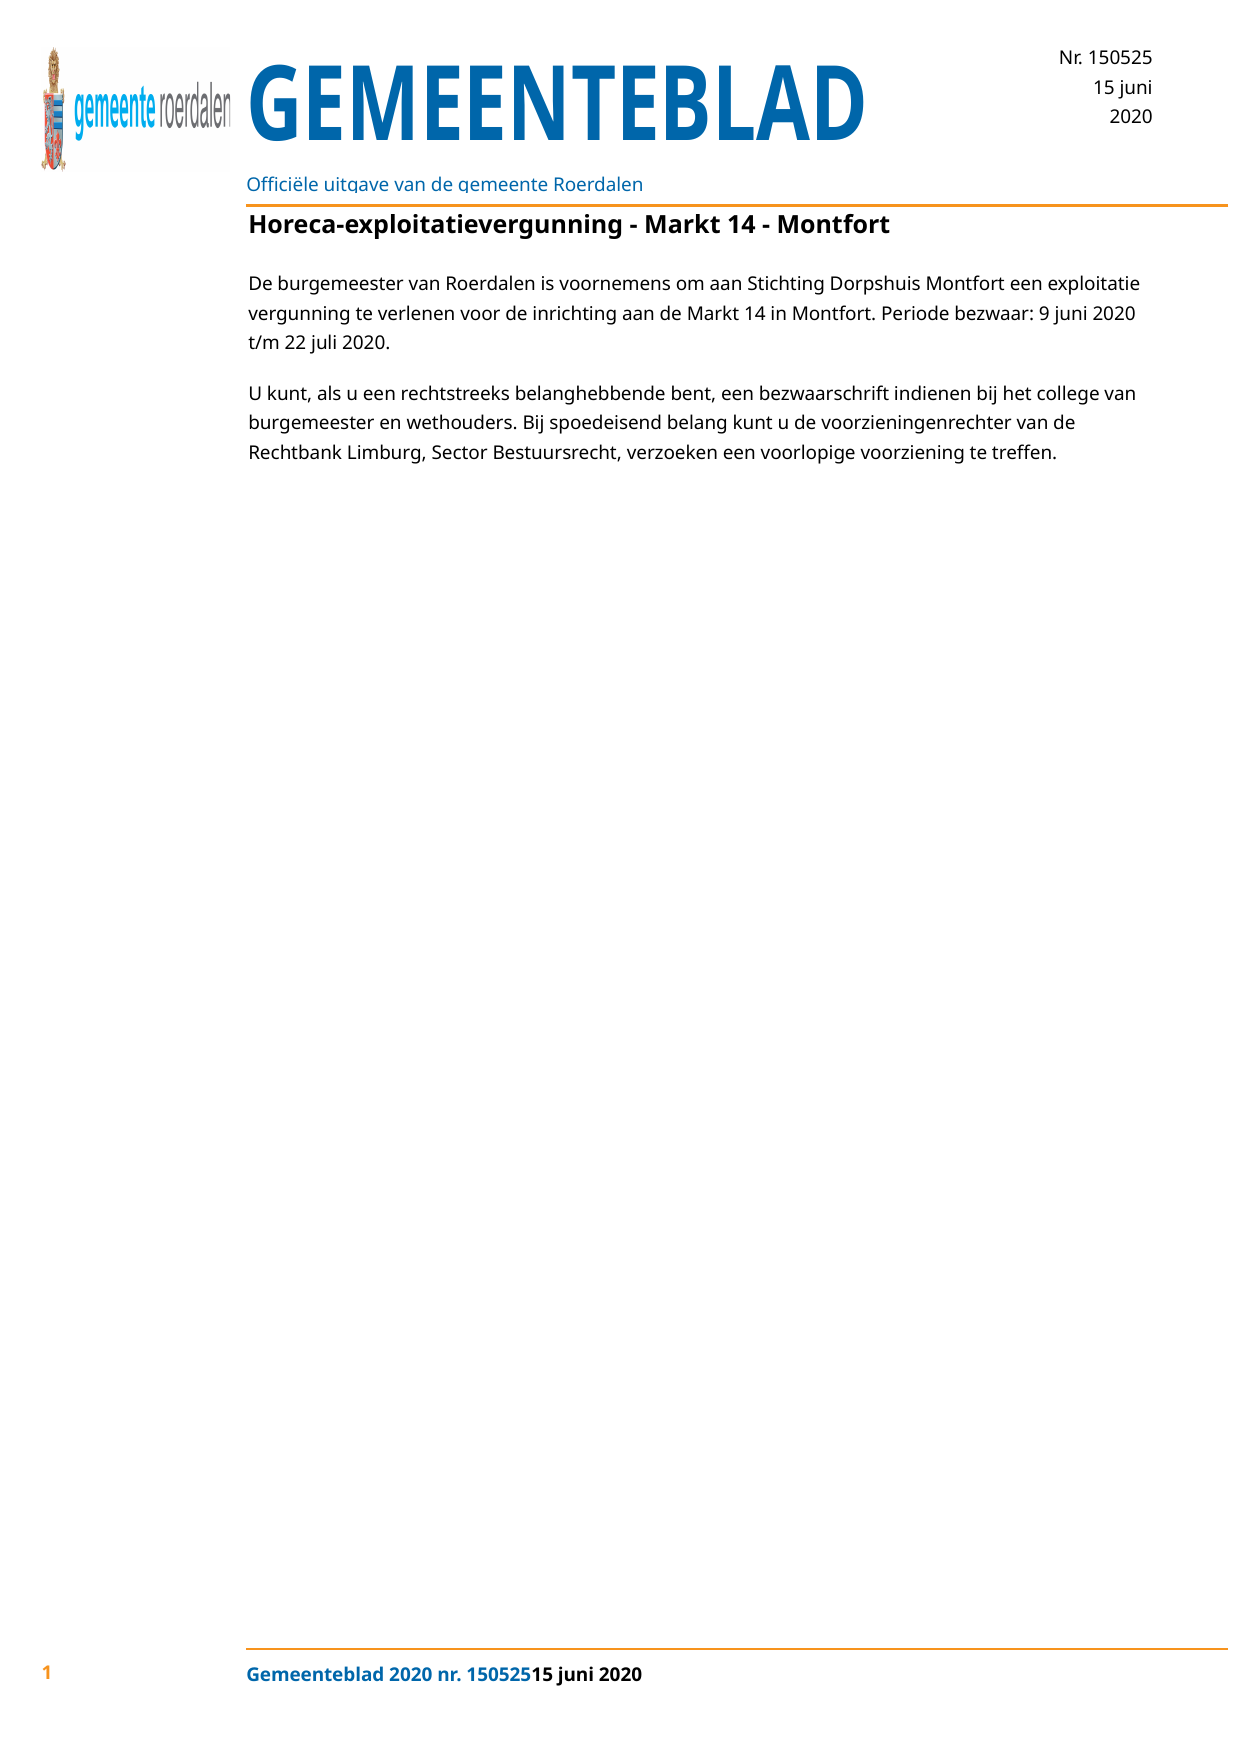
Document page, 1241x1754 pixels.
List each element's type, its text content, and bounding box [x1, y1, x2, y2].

text De burgemeester van Roerdalen is voornemens om aan Stichting Dorpshuis Montfort een exploitatie vergunning te verlenen voor de inrichting aan de Markt 14 in Montfort. Periode bezwaar: 9 juni 2020 t/m 22 juli 2020. [248, 270, 1152, 355]
picture [41, 47, 231, 172]
text U kunt, als u een rechtstreeks belanghebbende bent, een bezwaarschrift indienen bij het college van burgemeester en wethouders. Bij spoedeisend belang kunt u de voorzieningenrechter van de Rechtbank Limburg, Sector Bestuursrecht, verzoeken een voorlopige voorziening te treffen. [248, 380, 1152, 465]
text Horeca-exploitatievergunning - Markt 14 - Montfort [248, 207, 1152, 241]
